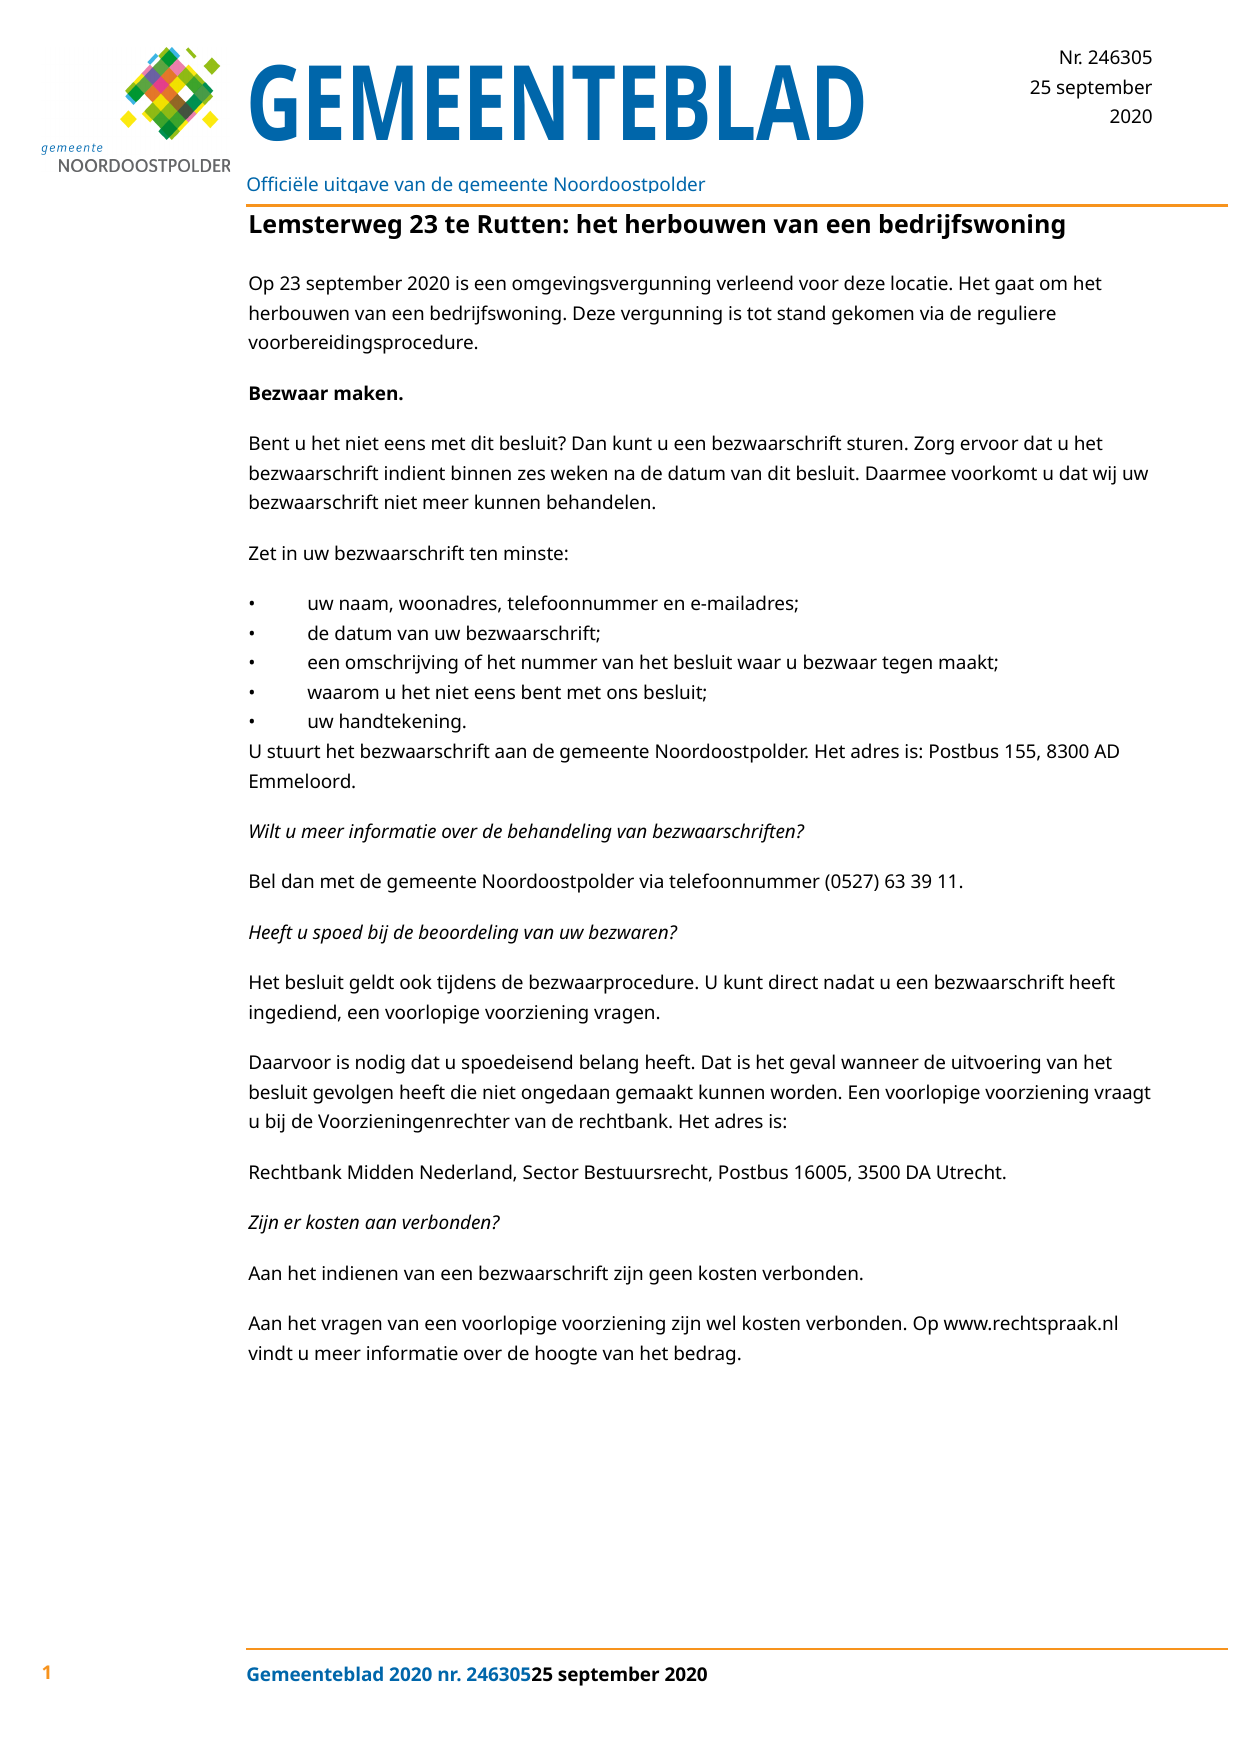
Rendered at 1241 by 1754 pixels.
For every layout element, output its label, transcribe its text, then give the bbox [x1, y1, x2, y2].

text Zet in uw bezwaarschrift ten minste: [248, 540, 1152, 566]
text Op 23 september 2020 is een omgevingsvergunning verleend voor deze locatie. Het gaat om het herbouwen van een bedrijfswoning. Deze vergunning is tot stand gekomen via de reguliere voorbereidingsprocedure. [248, 270, 1152, 355]
text Heeft u spoed bij de beoordeling van uw bezwaren? [248, 919, 1152, 945]
text Bezwaar maken. [248, 380, 1152, 406]
text Aan het vragen van een voorlopige voorziening zijn wel kosten verbonden. Op www.rechtspraak.nl vindt u meer informatie over de hoogte van het bedrag. [248, 1310, 1152, 1366]
text Het besluit geldt ook tijdens de bezwaarprocedure. U kunt direct nadat u een bezwaarschrift heeft ingediend, een voorlopige voorziening vragen. [248, 969, 1152, 1025]
text U stuurt het bezwaarschrift aan de gemeente Noordoostpolder. Het adres is: Postbus 155, 8300 AD Emmeloord. [248, 738, 1152, 793]
text Daarvoor is nodig dat u spoedeisend belang heeft. Dat is het geval wanneer de uitvoering van het besluit gevolgen heeft die niet ongedaan gemaakt kunnen worden. Een voorlopige voorziening vraagt u bij de Voorzieningenrechter van de rechtbank. Het adres is: [248, 1049, 1152, 1134]
text Bel dan met de gemeente Noordoostpolder via telefoonnummer (0527) 63 39 11. [248, 869, 1152, 894]
text Bent u het niet eens met dit besluit? Dan kunt u een bezwaarschrift sturen. Zorg ervoor dat u het bezwaarschrift indient binnen zes weken na de datum van dit besluit. Daarmee voorkomt u dat wij uw bezwaarschrift niet meer kunnen behandelen. [248, 430, 1152, 515]
text Wilt u meer informatie over de behandeling van bezwaarschriften? [248, 818, 1152, 844]
list uw handtekening. [248, 709, 1152, 734]
list de datum van uw bezwaarschrift; [248, 620, 1152, 646]
picture [41, 47, 231, 172]
text Lemsterweg 23 te Rutten: het herbouwen van een bedrijfswoning [248, 207, 1152, 241]
text Aan het indienen van een bezwaarschrift zijn geen kosten verbonden. [248, 1260, 1152, 1286]
text Rechtbank Midden Nederland, Sector Bestuursrecht, Postbus 16005, 3500 DA Utrecht. [248, 1159, 1152, 1185]
list waarom u het niet eens bent met ons besluit; [248, 679, 1152, 705]
text Zijn er kosten aan verbonden? [248, 1209, 1152, 1235]
list uw naam, woonadres, telefoonnummer en e-mailadres; [248, 590, 1152, 616]
list een omschrijving of het nummer van het besluit waar u bezwaar tegen maakt; [248, 649, 1152, 675]
